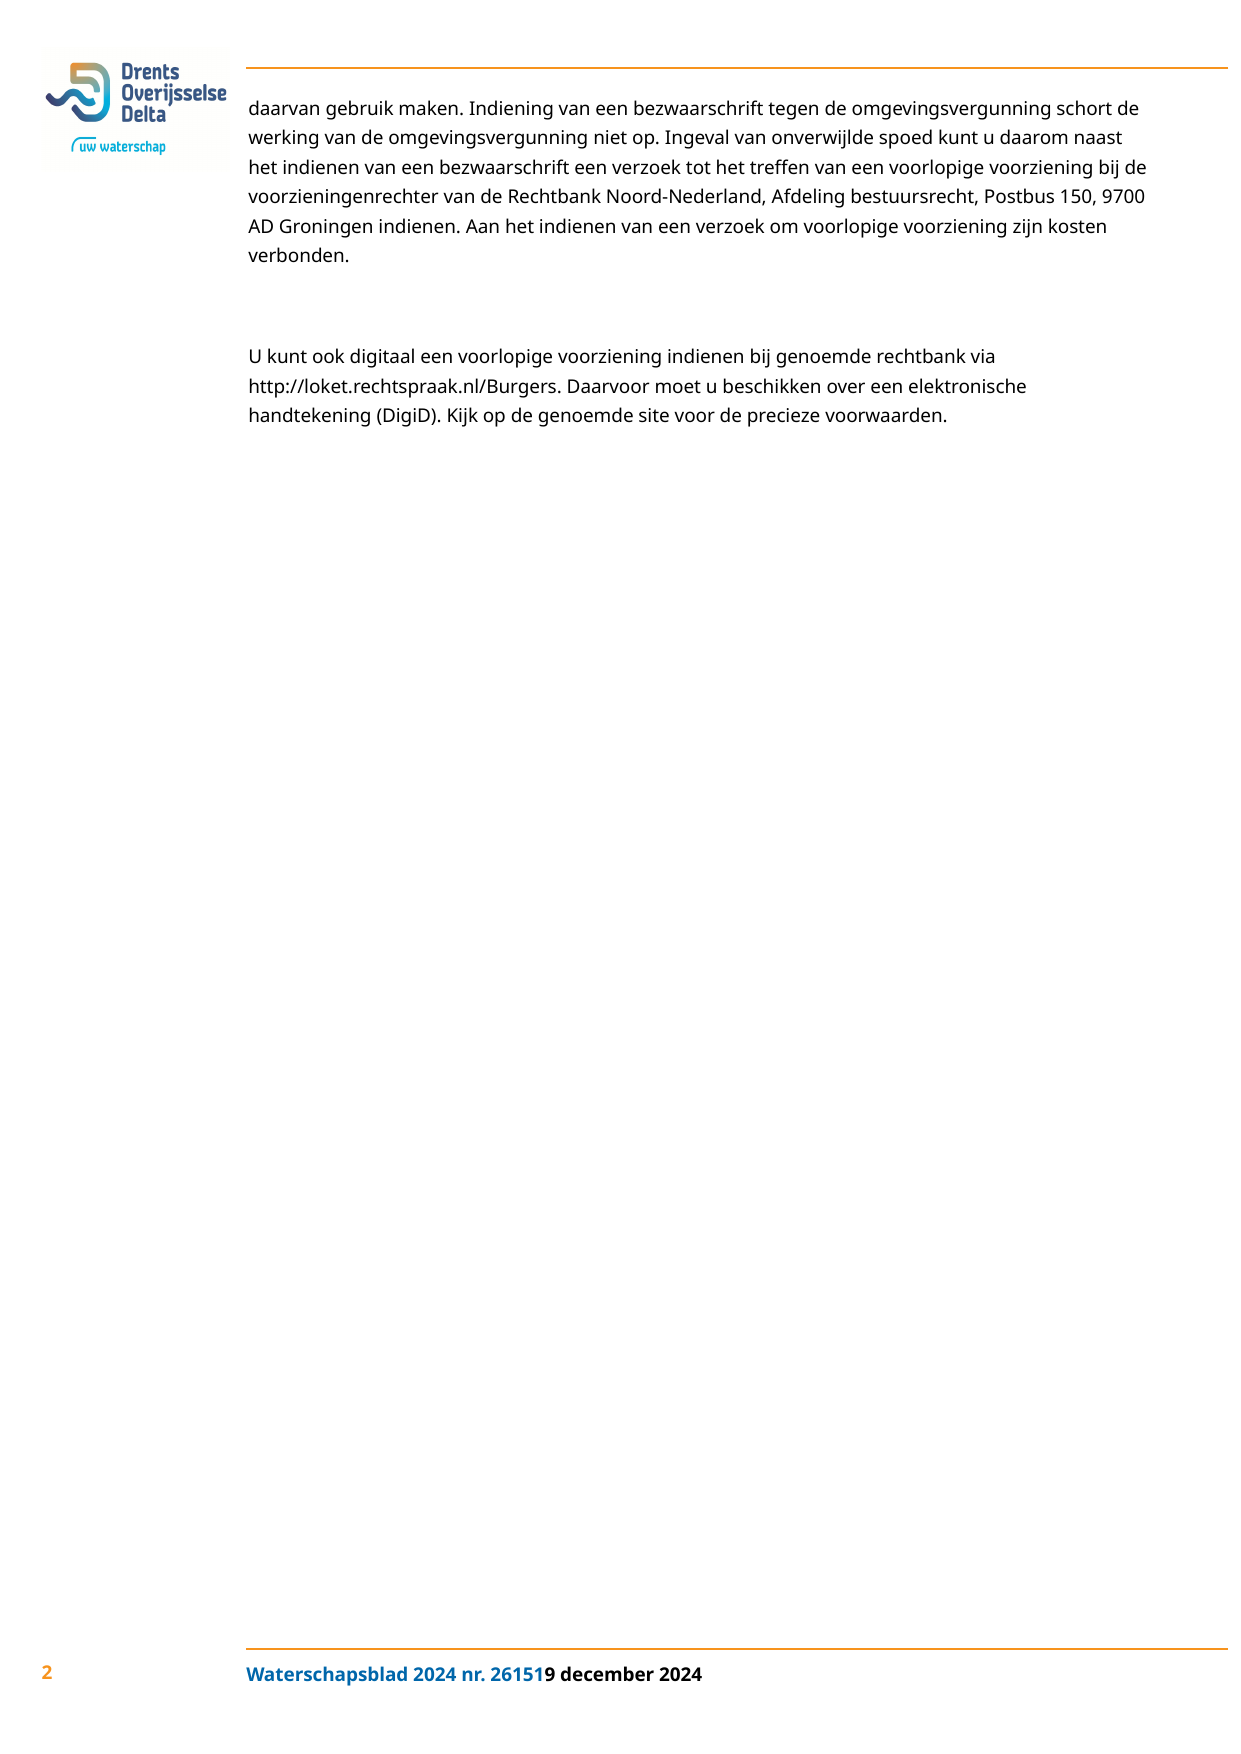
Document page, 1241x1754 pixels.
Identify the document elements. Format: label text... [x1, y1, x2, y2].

picture [41, 47, 231, 172]
text daarvan gebruik maken. Indiening van een bezwaarschrift tegen de omgevingsvergunning schort de werking van de omgevingsvergunning niet op. Ingeval van onverwijlde spoed kunt u daarom naast het indienen van een bezwaarschrift een verzoek tot het treffen van een voorlopige voorziening bij de voorzieningenrechter van de Rechtbank Noord-Nederland, Afdeling bestuursrecht, Postbus 150, 9700 AD Groningen indienen. Aan het indienen van een verzoek om voorlopige voorziening zijn kosten verbonden. [248, 95, 1152, 268]
text U kunt ook digitaal een voorlopige voorziening indienen bij genoemde rechtbank via http://loket.rechtspraak.nl/Burgers. Daarvoor moet u beschikken over een elektronische handtekening (DigiD). Kijk op de genoemde site voor de precieze voorwaarden. [248, 343, 1152, 428]
